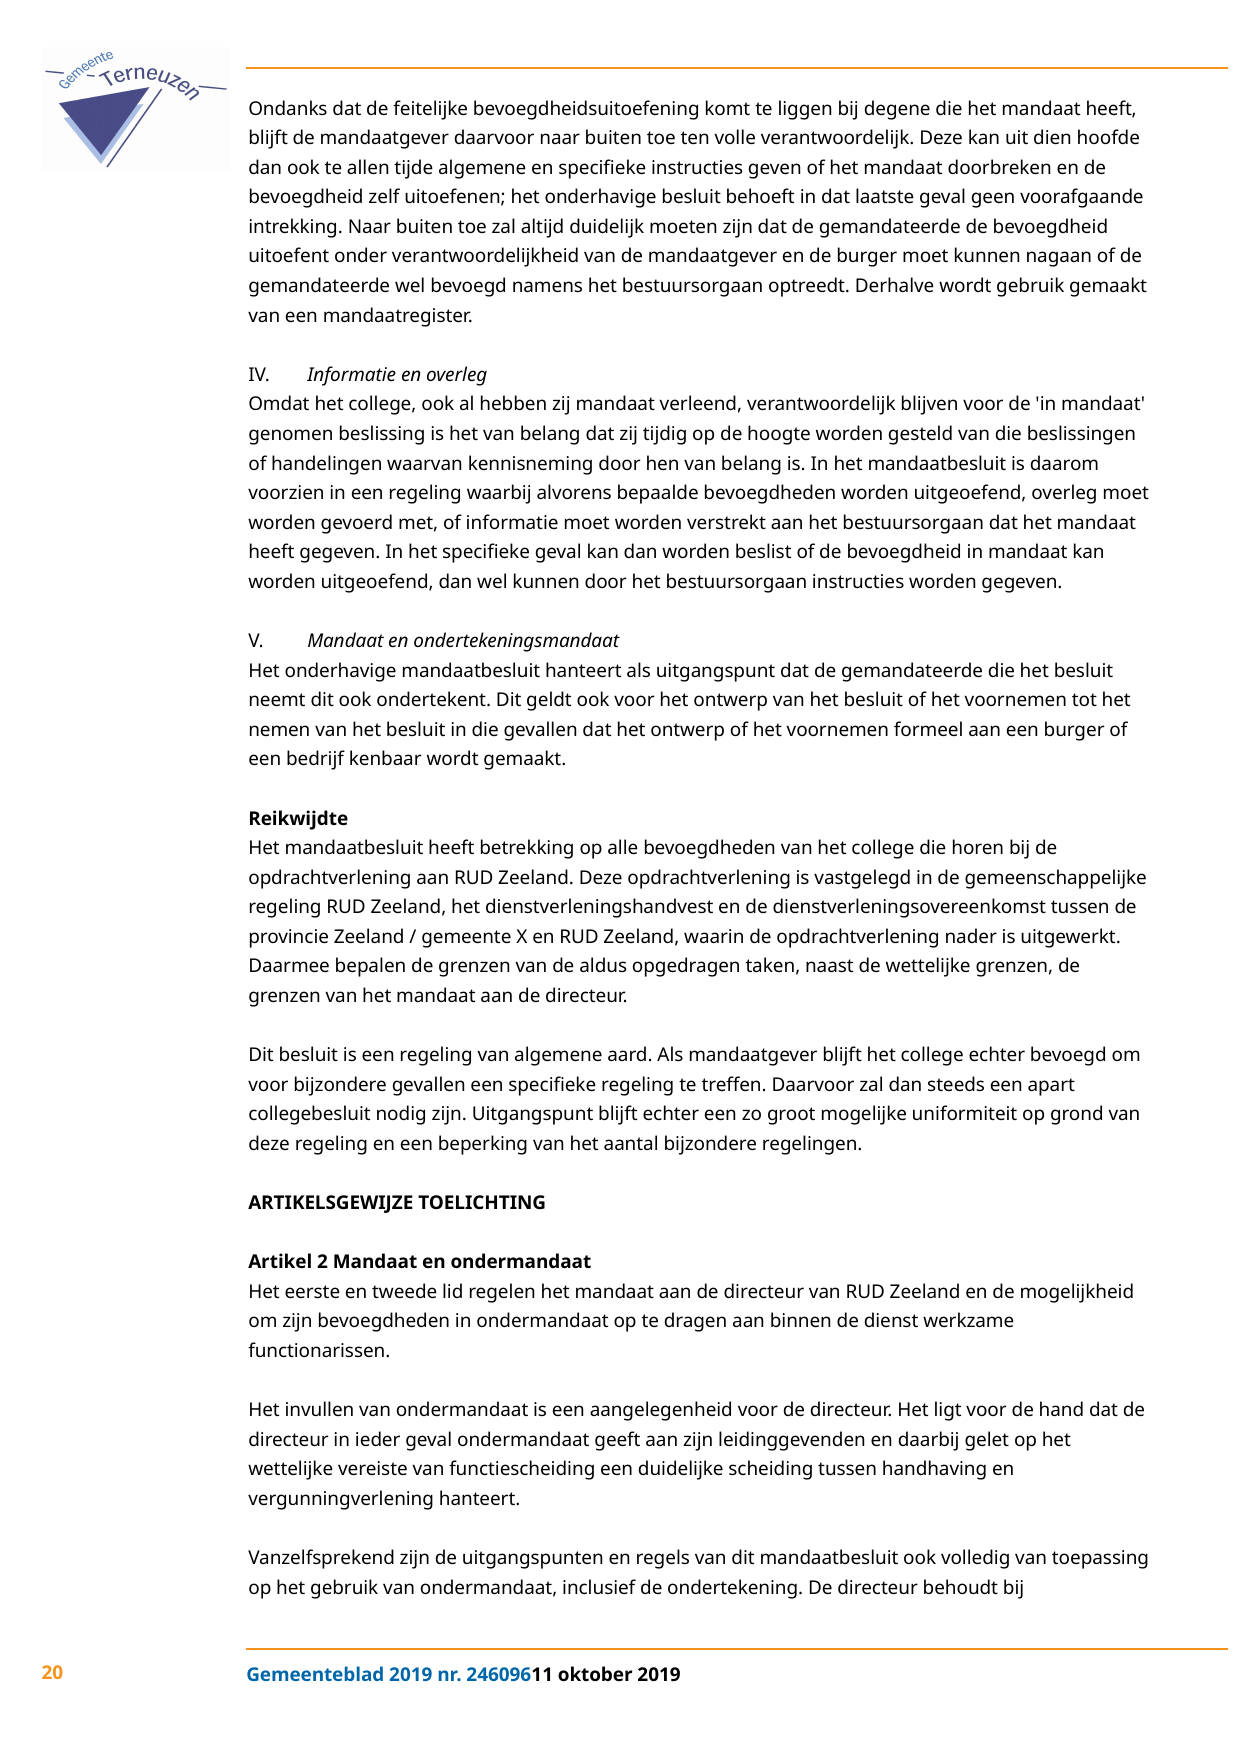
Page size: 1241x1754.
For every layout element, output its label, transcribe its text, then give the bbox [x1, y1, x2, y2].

list Informatie en overleg [248, 361, 1152, 387]
text Dit besluit is een regeling van algemene aard. Als mandaatgever blijft het college echter bevoegd om voor bijzondere gevallen een specifieke regeling te treffen. Daarvoor zal dan steeds een apart collegebesluit nodig zijn. Uitgangspunt blijft echter een zo groot mogelijke uniformiteit op grond van deze regeling en een beperking van het aantal bijzondere regelingen. [248, 1041, 1152, 1156]
text Het onderhavige mandaatbesluit hanteert als uitgangspunt dat de gemandateerde die het besluit neemt dit ook ondertekent. Dit geldt ook voor het ontwerp van het besluit of het voornemen tot het nemen van het besluit in die gevallen dat het ontwerp of het voornemen formeel aan een burger of een bedrijf kenbaar wordt gemaakt. [248, 657, 1152, 771]
picture [41, 47, 231, 172]
text ARTIKELSGEWIJZE TOELICHTING [248, 1189, 1152, 1215]
text Ondanks dat de feitelijke bevoegdheidsuitoefening komt te liggen bij degene die het mandaat heeft, blijft de mandaatgever daarvoor naar buiten toe ten volle verantwoordelijk. Deze kan uit dien hoofde dan ook te allen tijde algemene en specifieke instructies geven of het mandaat doorbreken en de bevoegdheid zelf uitoefenen; het onderhavige besluit behoeft in dat laatste geval geen voorafgaande intrekking. Naar buiten toe zal altijd duidelijk moeten zijn dat de gemandateerde de bevoegdheid uitoefent onder verantwoordelijkheid van de mandaatgever en de burger moet kunnen nagaan of de gemandateerde wel bevoegd namens het bestuursorgaan optreedt. Derhalve wordt gebruik gemaakt van een mandaatregister. [248, 95, 1152, 328]
list Mandaat en ondertekeningsmandaat [248, 627, 1152, 653]
text Vanzelfsprekend zijn de uitgangspunten en regels van dit mandaatbesluit ook volledig van toepassing op het gebruik van ondermandaat, inclusief de ondertekening. De directeur behoudt bij [248, 1544, 1152, 1600]
text Artikel 2 Mandaat en ondermandaat [248, 1248, 1152, 1274]
text Het mandaatbesluit heeft betrekking op alle bevoegdheden van het college die horen bij de opdrachtverlening aan RUD Zeeland. Deze opdrachtverlening is vastgelegd in de gemeenschappelijke regeling RUD Zeeland, het dienstverleningshandvest en de dienstverleningsovereenkomst tussen de provincie Zeeland / gemeente X en RUD Zeeland, waarin de opdrachtverlening nader is uitgewerkt. Daarmee bepalen de grenzen van de aldus opgedragen taken, naast de wettelijke grenzen, de grenzen van het mandaat aan de directeur. [248, 834, 1152, 1008]
text Het eerste en tweede lid regelen het mandaat aan de directeur van RUD Zeeland en de mogelijkheid om zijn bevoegdheden in ondermandaat op te dragen aan binnen de dienst werkzame functionarissen. [248, 1278, 1152, 1363]
text Reikwijdte [248, 805, 1152, 831]
text Het invullen van ondermandaat is een aangelegenheid voor de directeur. Het ligt voor de hand dat de directeur in ieder geval ondermandaat geeft aan zijn leidinggevenden en daarbij gelet op het wettelijke vereiste van functiescheiding een duidelijke scheiding tussen handhaving en vergunningverlening hanteert. [248, 1396, 1152, 1511]
text Omdat het college, ook al hebben zij mandaat verleend, verantwoordelijk blijven voor de 'in mandaat' genomen beslissing is het van belang dat zij tijdig op de hoogte worden gesteld van die beslissingen of handelingen waarvan kennisneming door hen van belang is. In het mandaatbesluit is daarom voorzien in een regeling waarbij alvorens bepaalde bevoegdheden worden uitgeoefend, overleg moet worden gevoerd met, of informatie moet worden verstrekt aan het bestuursorgaan dat het mandaat heeft gegeven. In het specifieke geval kan dan worden beslist of de bevoegdheid in mandaat kan worden uitgeoefend, dan wel kunnen door het bestuursorgaan instructies worden gegeven. [248, 391, 1152, 594]
